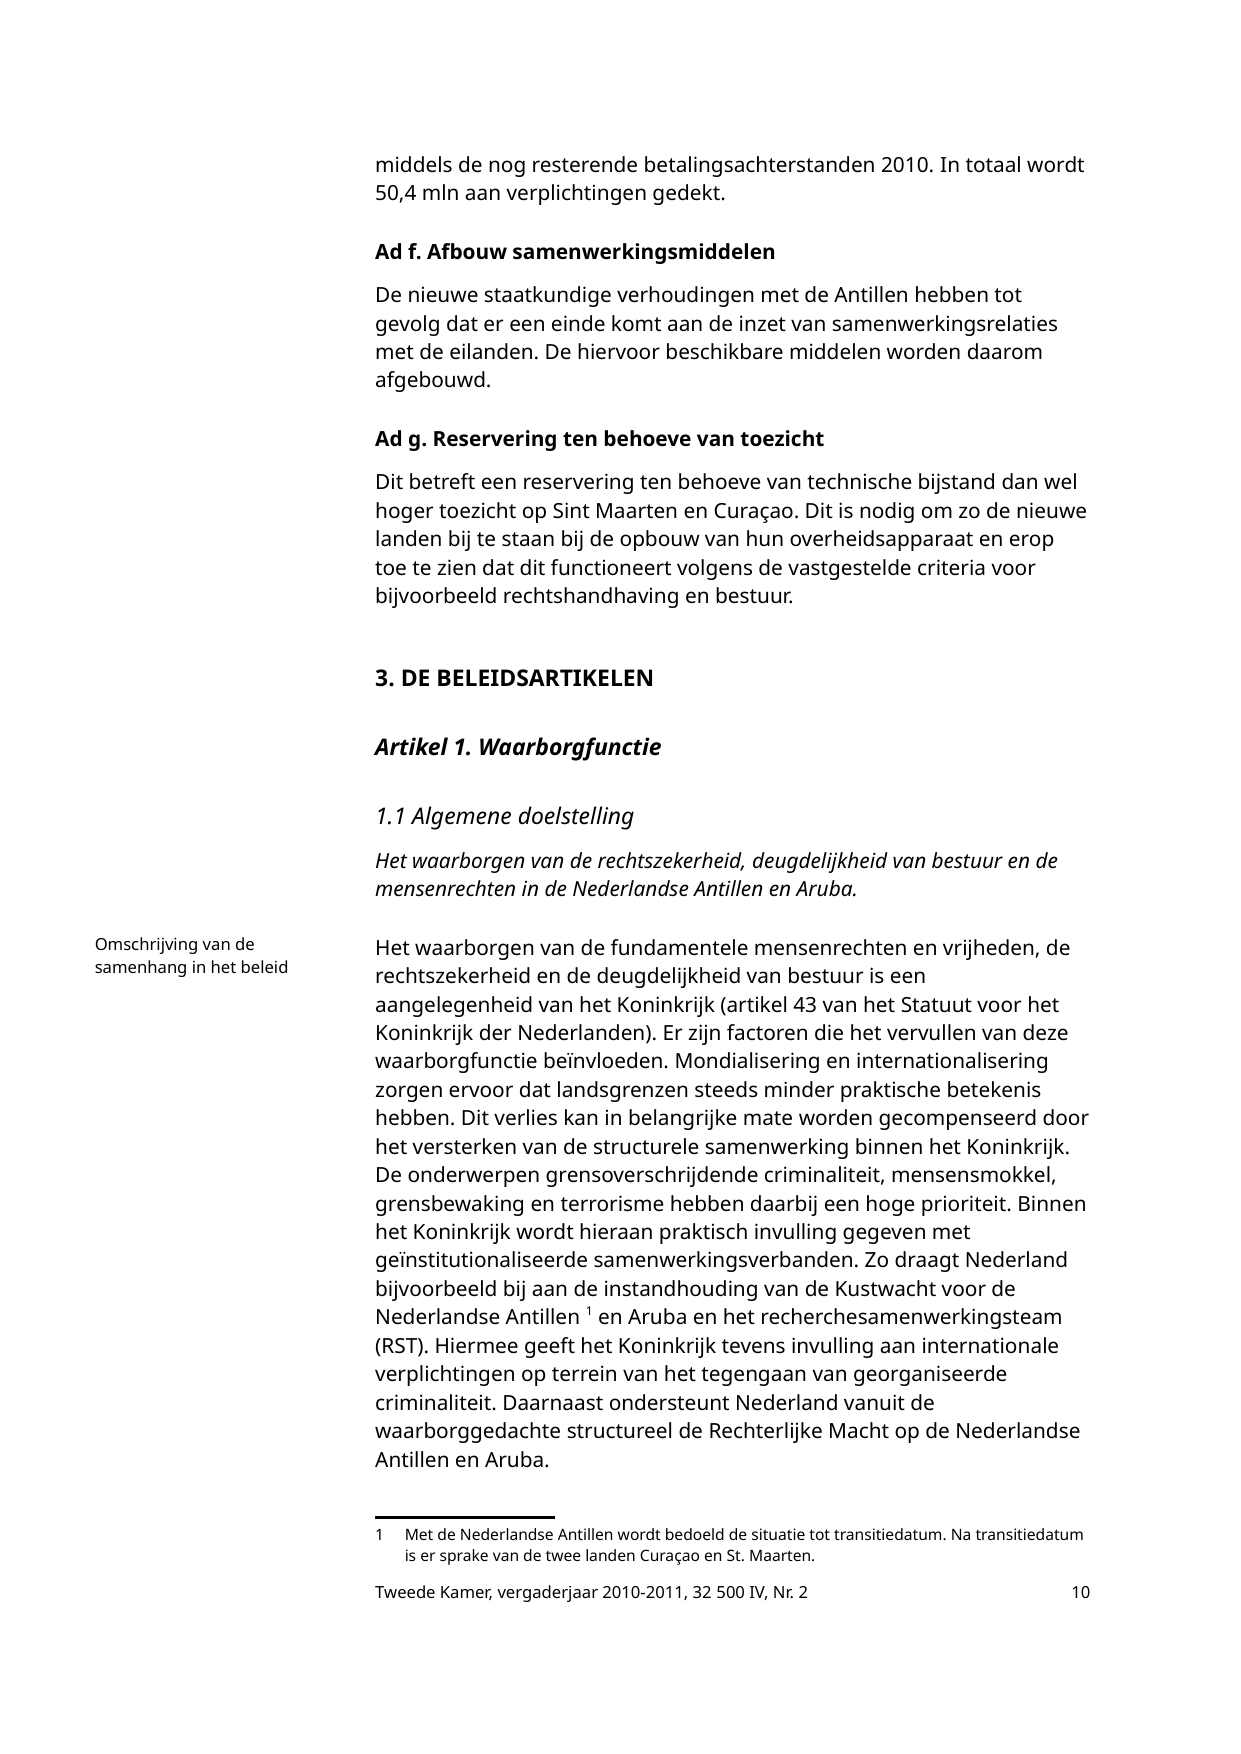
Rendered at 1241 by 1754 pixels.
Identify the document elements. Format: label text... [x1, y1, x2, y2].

subtitle 3. DE BELEIDSARTIKELEN [375, 662, 1090, 693]
text De nieuwe staatkundige verhoudingen met de Antillen hebben tot gevolg dat er een einde komt aan de inzet van samenwerkingsrelaties met de eilanden. De hiervoor beschikbare middelen worden daarom afgebouwd. [375, 280, 1090, 394]
text Omschrijving van de samenhang in het beleid [94, 933, 328, 978]
text Het waarborgen van de fundamentele mensenrechten en vrijheden, de rechtszekerheid en de deugdelijkheid van bestuur is een aangelegenheid van het Koninkrijk (artikel 43 van het Statuut voor het Koninkrijk der Nederlanden). Er zijn factoren die het vervullen van deze waarborgfunctie beïnvloeden. Mondialisering en internationalisering zorgen ervoor dat landsgrenzen steeds minder praktische betekenis hebben. Dit verlies kan in belangrijke mate worden gecompenseerd door het versterken van de structurele samenwerking binnen het Koninkrijk. De onderwerpen grensoverschrijdende criminaliteit, mensensmokkel, grensbewaking en terrorisme hebben daarbij een hoge prioriteit. Binnen het Koninkrijk wordt hieraan praktisch invulling gegeven met geïnstitutionaliseerde samenwerkingsverbanden. Zo draagt Nederland bijvoorbeeld bij aan de instandhouding van de Kustwacht voor de Nederlandse Antillen en Aruba en het recherchesamenwerkingsteam (RST). Hiermee geeft het Koninkrijk tevens invulling aan internationale verplichtingen op terrein van het tegengaan van georganiseerde criminaliteit. Daarnaast ondersteunt Nederland vanuit de waarborggedachte structureel de Rechterlijke Macht op de Nederlandse Antillen en Aruba. [375, 933, 1090, 1473]
text middels de nog resterende betalingsachterstanden 2010. In totaal wordt 50,4 mln aan verplichtingen gedekt. [375, 150, 1090, 207]
text Dit betreft een reservering ten behoeve van technische bijstand dan wel hoger toezicht op Sint Maarten en Curaçao. Dit is nodig om zo de nieuwe landen bij te staan bij de opbouw van hun overheidsapparaat en erop toe te zien dat dit functioneert volgens de vastgestelde criteria voor bijvoorbeeld rechtshandhaving en bestuur. [375, 467, 1090, 610]
subtitle 1.1 Algemene doelstelling [375, 800, 1090, 831]
text Ad f. Afbouw samenwerkingsmiddelen [375, 237, 1090, 265]
text Het waarborgen van de rechtszekerheid, deugdelijkheid van bestuur en de mensenrechten in de Nederlandse Antillen en Aruba. [375, 846, 1090, 903]
text Met de Nederlandse Antillen wordt bedoeld de situatie tot transitiedatum. Na transitiedatum is er sprake van de twee landen Curaçao en St. Maarten. [375, 1481, 1090, 1566]
subtitle Artikel 1. Waarborgfunctie [375, 731, 1090, 762]
text Ad g. Reservering ten behoeve van toezicht [375, 424, 1090, 452]
